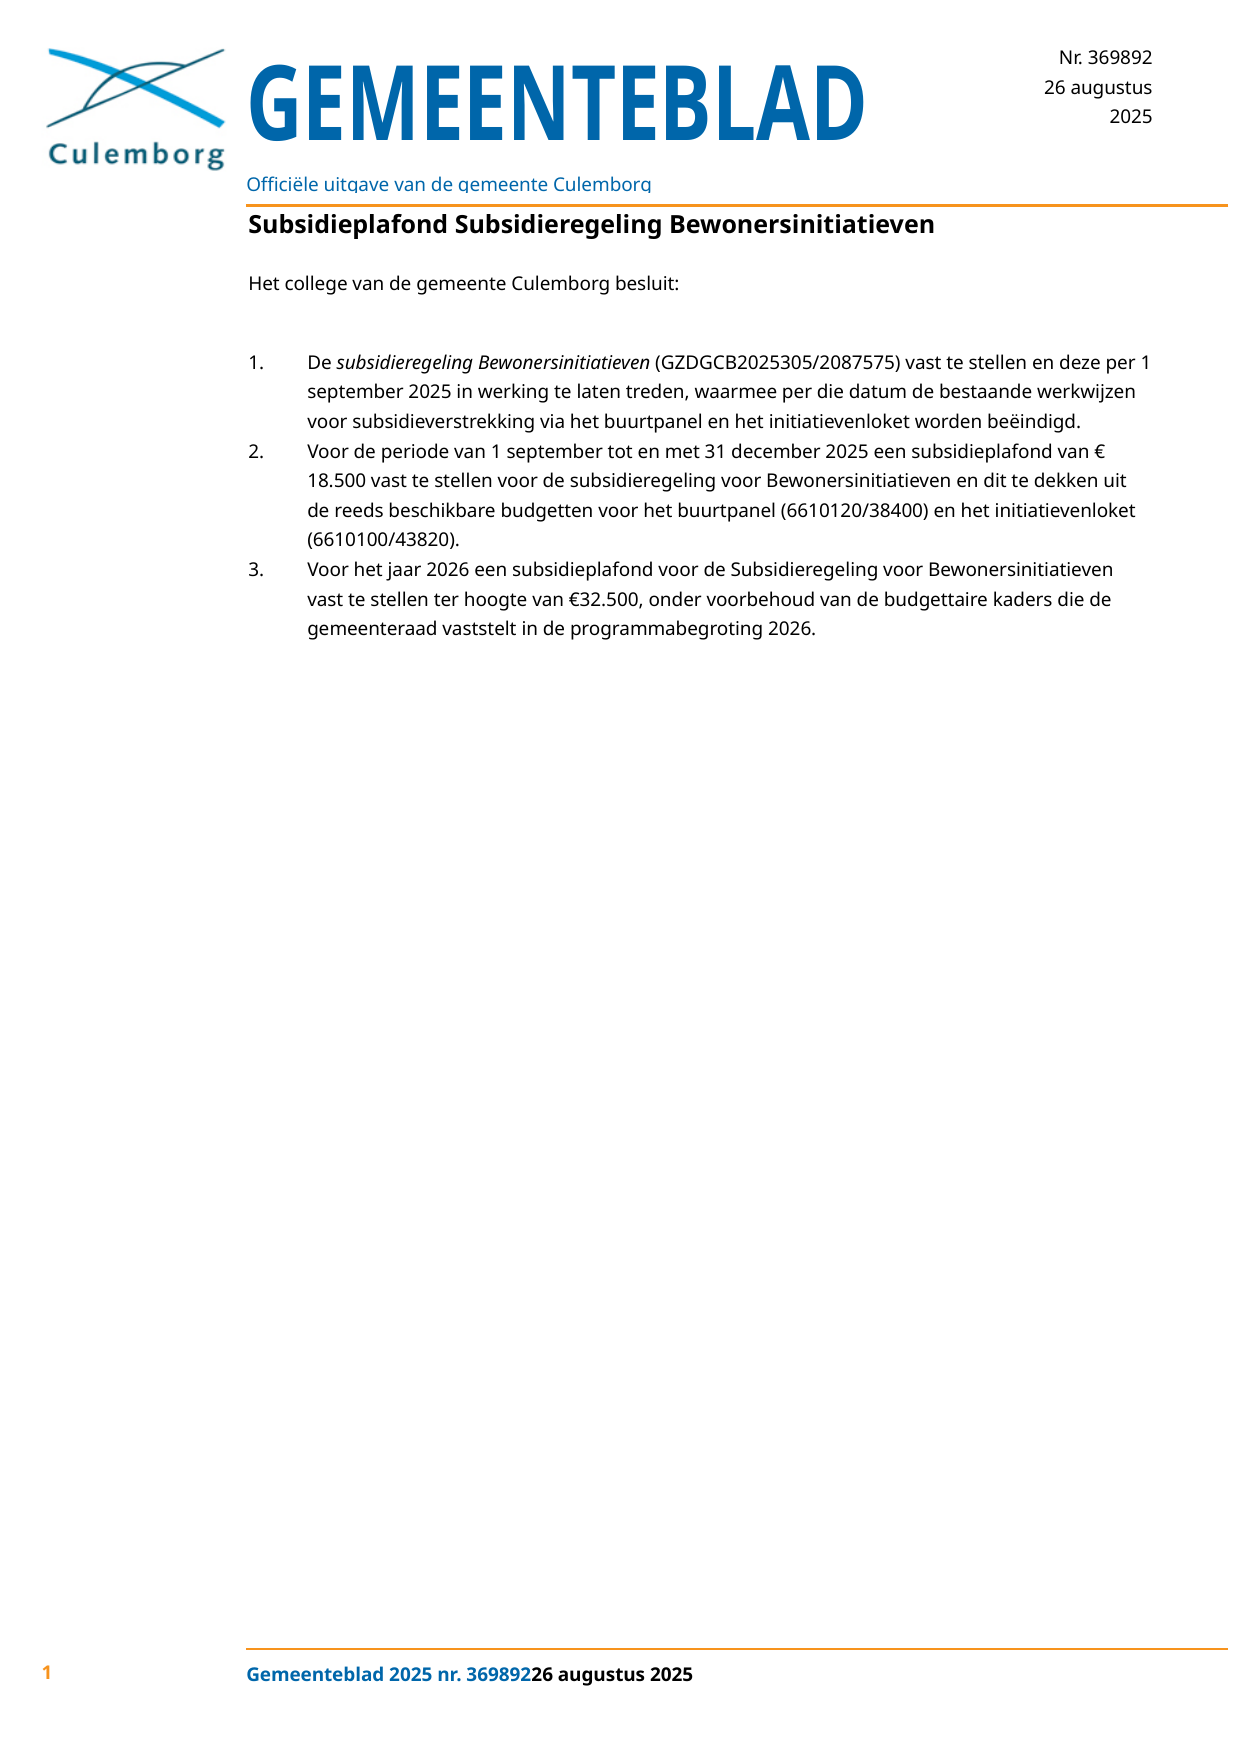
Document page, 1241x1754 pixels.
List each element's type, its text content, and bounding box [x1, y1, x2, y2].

list De subsidieregeling Bewonersinitiatieven (GZDGCB2025305/2087575) vast te stellen en deze per 1 september 2025 in werking te laten treden, waarmee per die datum de bestaande werkwijzen voor subsidieverstrekking via het buurtpanel en het initiatievenloket worden beëindigd. [248, 349, 1152, 434]
text Het college van de gemeente Culemborg besluit: [248, 270, 1152, 296]
picture [41, 47, 231, 172]
list Voor de periode van 1 september tot en met 31 december 2025 een subsidieplafond van € 18.500 vast te stellen voor de subsidieregeling voor Bewonersinitiatieven en dit te dekken uit de reeds beschikbare budgetten voor het buurtpanel (6610120/38400) en het initiatievenloket (6610100/43820). [248, 438, 1152, 552]
text Subsidieplafond Subsidieregeling Bewonersinitiatieven [248, 207, 1152, 241]
list Voor het jaar 2026 een subsidieplafond voor de Subsidieregeling voor Bewonersinitiatieven vast te stellen ter hoogte van €32.500, onder voorbehoud van de budgettaire kaders die de gemeenteraad vaststelt in de programmabegroting 2026. [248, 556, 1152, 641]
